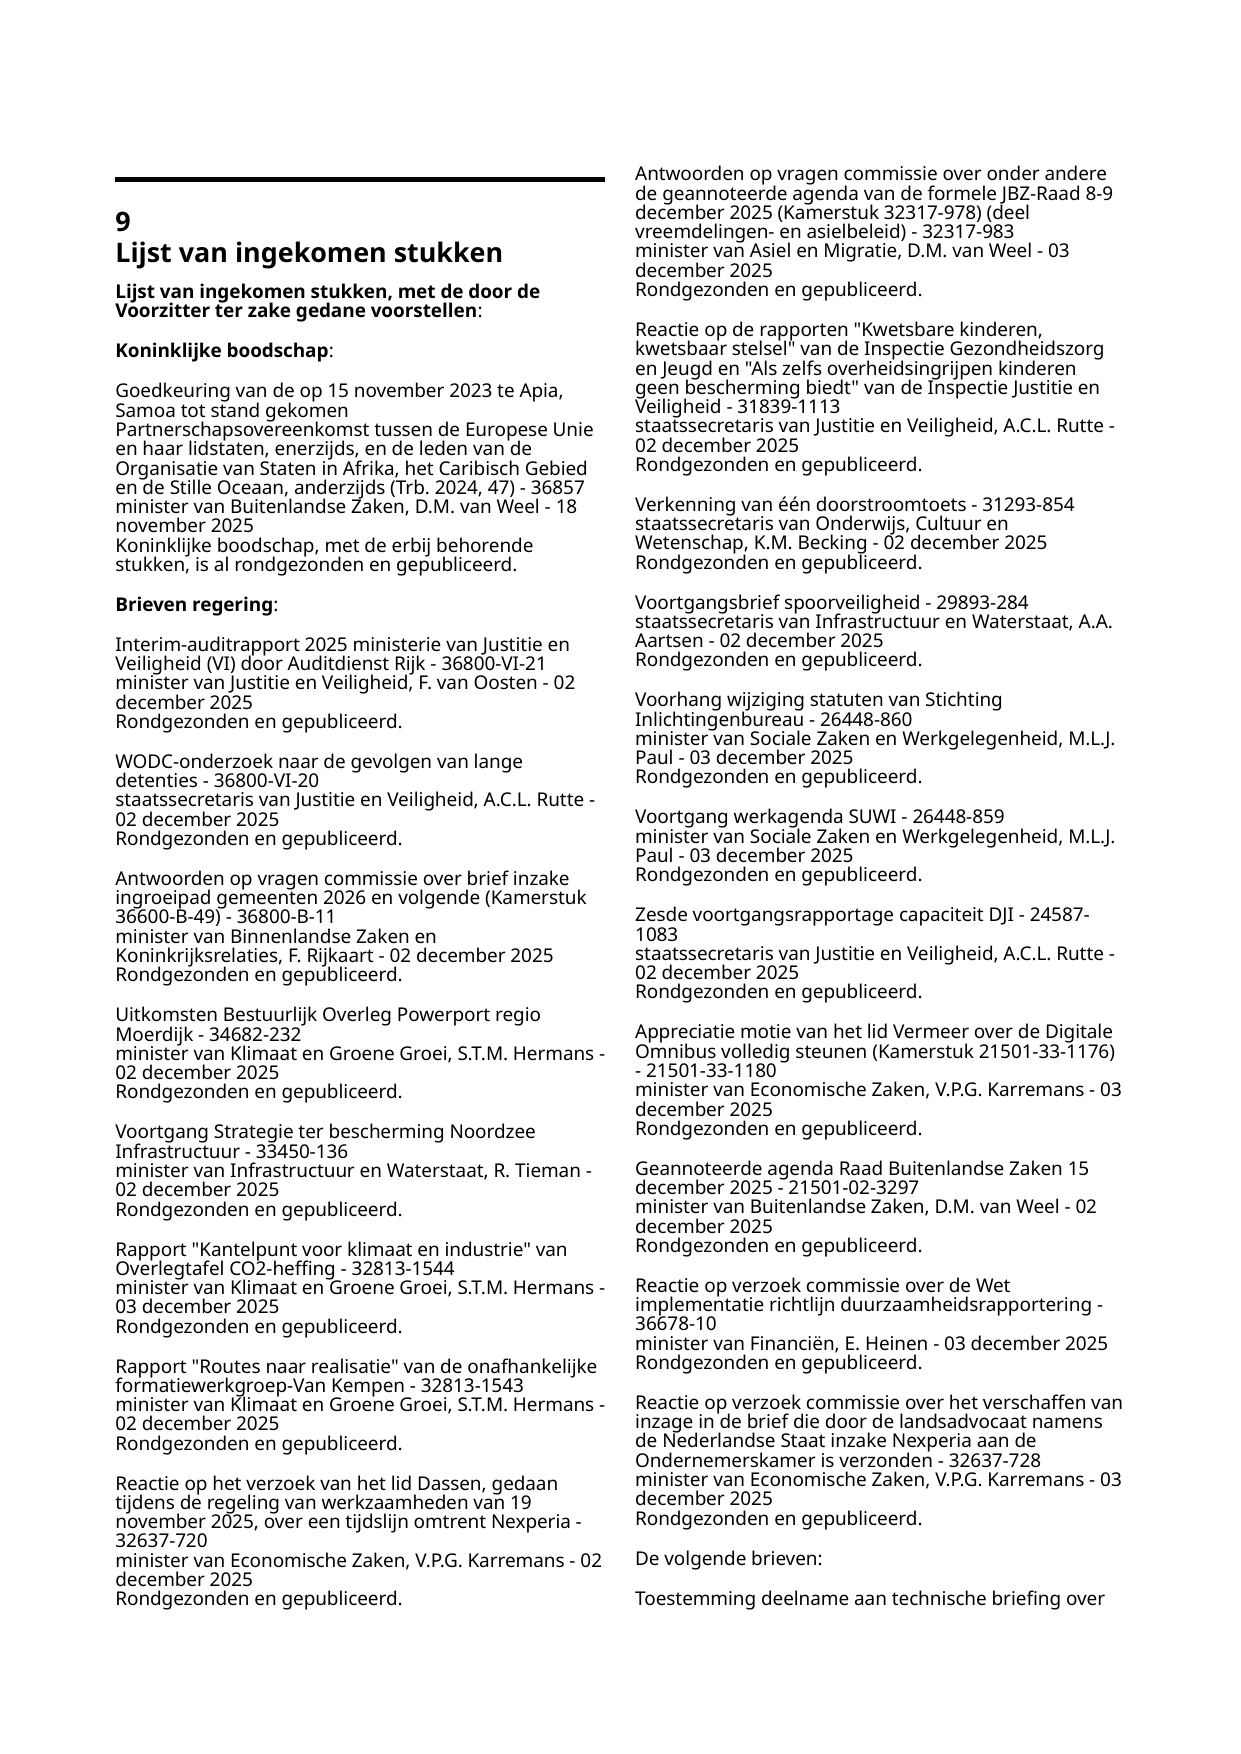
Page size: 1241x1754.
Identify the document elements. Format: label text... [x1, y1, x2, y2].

text staatssecretaris van Infrastructuur en Waterstaat, A.A. Aartsen - 02 december 2025 [635, 613, 1125, 651]
text Lijst van ingekomen stukken [115, 239, 605, 283]
text minister van Sociale Zaken en Werkgelegenheid, M.L.J. Paul - 03 december 2025 [635, 828, 1125, 866]
text Zesde voortgangsrapportage capaciteit DJI - 24587-1083 [635, 906, 1125, 945]
text Reactie op het verzoek van het lid Dassen, gedaan tijdens de regeling van werkzaamheden van 19 november 2025, over een tijdslijn omtrent Nexperia - 32637-720 [115, 1475, 605, 1552]
text Interim-auditrapport 2025 ministerie van Justitie en Veiligheid (VI) door Auditdienst Rijk - 36800-VI-21 [115, 636, 605, 674]
text staatssecretaris van Onderwijs, Cultuur en Wetenschap, K.M. Becking - 02 december 2025 [635, 515, 1125, 554]
text staatssecretaris van Justitie en Veiligheid, A.C.L. Rutte - 02 december 2025 [115, 791, 605, 830]
text minister van Infrastructuur en Waterstaat, R. Tieman - 02 december 2025 [115, 1162, 605, 1201]
text Appreciatie motie van het lid Vermeer over de Digitale Omnibus volledig steunen (Kamerstuk 21501-33-1176) - 21501-33-1180 [635, 1023, 1125, 1081]
text Rondgezonden en gepubliceerd. [635, 1237, 1125, 1256]
text Antwoorden op vragen commissie over brief inzake ingroeipad gemeenten 2026 en volgende (Kamerstuk 36600-B-49) - 36800-B-11 [115, 870, 605, 928]
text Rondgezonden en gepubliceerd. [115, 1435, 605, 1454]
text Rondgezonden en gepubliceerd. [635, 651, 1125, 671]
text Reactie op verzoek commissie over de Wet implementatie richtlijn duurzaamheidsrapportering - 36678-10 [635, 1277, 1125, 1335]
text minister van Economische Zaken, V.P.G. Karremans - 03 december 2025 [635, 1081, 1125, 1120]
text Rondgezonden en gepubliceerd. [635, 281, 1125, 300]
text minister van Binnenlandse Zaken en Koninkrijksrelaties, F. Rijkaart - 02 december 2025 [115, 928, 605, 966]
text Geannoteerde agenda Raad Buitenlandse Zaken 15 december 2025 - 21501-02-3297 [635, 1160, 1125, 1198]
text minister van Buitenlandse Zaken, D.M. van Weel - 18 november 2025 [115, 498, 605, 537]
text Brieven regering: [115, 596, 605, 615]
text Rapport "Routes naar realisatie" van de onafhankelijke formatiewerkgroep-Van Kempen - 32813-1543 [115, 1358, 605, 1396]
text Toestemming deelname aan technische briefing over [635, 1589, 1125, 1609]
text Antwoorden op vragen commissie over onder andere de geannoteerde agenda van de formele JBZ-Raad 8-9 december 2025 (Kamerstuk 32317-978) (deel vreemdelingen- en asielbeleid) - 32317-983 [635, 165, 1125, 242]
text Voortgang Strategie ter bescherming Noordzee Infrastructuur - 33450-136 [115, 1123, 605, 1162]
text minister van Klimaat en Groene Groei, S.T.M. Hermans - 02 december 2025 [115, 1396, 605, 1435]
text Verkenning van één doorstroomtoets - 31293-854 [635, 496, 1125, 515]
text staatssecretaris van Justitie en Veiligheid, A.C.L. Rutte - 02 december 2025 [635, 417, 1125, 456]
text De volgende brieven: [635, 1549, 1125, 1569]
text Rondgezonden en gepubliceerd. [635, 1354, 1125, 1373]
text Uitkomsten Bestuurlijk Overleg Powerport regio Moerdijk - 34682-232 [115, 1006, 605, 1045]
text Reactie op de rapporten "Kwetsbare kinderen, kwetsbaar stelsel" van de Inspectie Gezondheidszorg en Jeugd en "Als zelfs overheidsingrijpen kinderen geen bescherming biedt" van de Inspectie Justitie en Veiligheid - 31839-1113 [635, 321, 1125, 417]
text Koninklijke boodschap, met de erbij behorende stukken, is al rondgezonden en gepubliceerd. [115, 537, 605, 575]
text Rondgezonden en gepubliceerd. [115, 1590, 605, 1609]
text Rondgezonden en gepubliceerd. [115, 830, 605, 849]
text Rondgezonden en gepubliceerd. [115, 1083, 605, 1103]
text Voorhang wijziging statuten van Stichting Inlichtingenbureau - 26448-860 [635, 691, 1125, 730]
text Rondgezonden en gepubliceerd. [115, 713, 605, 732]
text Rapport "Kantelpunt voor klimaat en industrie" van Overlegtafel CO2-heffing - 32813-1544 [115, 1241, 605, 1279]
text Rondgezonden en gepubliceerd. [635, 983, 1125, 1003]
text minister van Financiën, E. Heinen - 03 december 2025 [635, 1335, 1125, 1354]
text Rondgezonden en gepubliceerd. [115, 966, 605, 986]
text Reactie op verzoek commissie over het verschaffen van inzage in de brief die door de landsadvocaat namens de Nederlandse Staat inzake Nexperia aan de Ondernemerskamer is verzonden - 32637-728 [635, 1394, 1125, 1471]
text WODC-onderzoek naar de gevolgen van lange detenties - 36800-VI-20 [115, 753, 605, 791]
text minister van Economische Zaken, V.P.G. Karremans - 02 december 2025 [115, 1552, 605, 1590]
text 9 [115, 203, 605, 239]
text minister van Klimaat en Groene Groei, S.T.M. Hermans - 02 december 2025 [115, 1045, 605, 1083]
text minister van Sociale Zaken en Werkgelegenheid, M.L.J. Paul - 03 december 2025 [635, 730, 1125, 768]
text Voortgangsbrief spoorveiligheid - 29893-284 [635, 594, 1125, 613]
text Goedkeuring van de op 15 november 2023 te Apia, Samoa tot stand gekomen Partnerschapsovereenkomst tussen de Europese Unie en haar lidstaten, enerzijds, en de leden van de Organisatie van Staten in Afrika, het Caribisch Gebied en de Stille Oceaan, anderzijds (Trb. 2024, 47) - 36857 [115, 382, 605, 498]
text Voortgang werkagenda SUWI - 26448-859 [635, 808, 1125, 828]
text Rondgezonden en gepubliceerd. [635, 1120, 1125, 1139]
text Rondgezonden en gepubliceerd. [115, 1201, 605, 1220]
text Rondgezonden en gepubliceerd. [635, 1509, 1125, 1529]
text Rondgezonden en gepubliceerd. [635, 866, 1125, 886]
text minister van Buitenlandse Zaken, D.M. van Weel - 02 december 2025 [635, 1198, 1125, 1237]
text Rondgezonden en gepubliceerd. [115, 1318, 605, 1337]
text minister van Economische Zaken, V.P.G. Karremans - 03 december 2025 [635, 1471, 1125, 1509]
text Koninklijke boodschap: [115, 342, 605, 362]
text minister van Asiel en Migratie, D.M. van Weel - 03 december 2025 [635, 242, 1125, 281]
text Rondgezonden en gepubliceerd. [635, 768, 1125, 788]
text Lijst van ingekomen stukken, met de door de Voorzitter ter zake gedane voorstellen: [115, 283, 605, 322]
text minister van Klimaat en Groene Groei, S.T.M. Hermans - 03 december 2025 [115, 1279, 605, 1318]
text Rondgezonden en gepubliceerd. [635, 456, 1125, 475]
text minister van Justitie en Veiligheid, F. van Oosten - 02 december 2025 [115, 674, 605, 713]
text Rondgezonden en gepubliceerd. [635, 554, 1125, 573]
text staatssecretaris van Justitie en Veiligheid, A.C.L. Rutte - 02 december 2025 [635, 945, 1125, 983]
